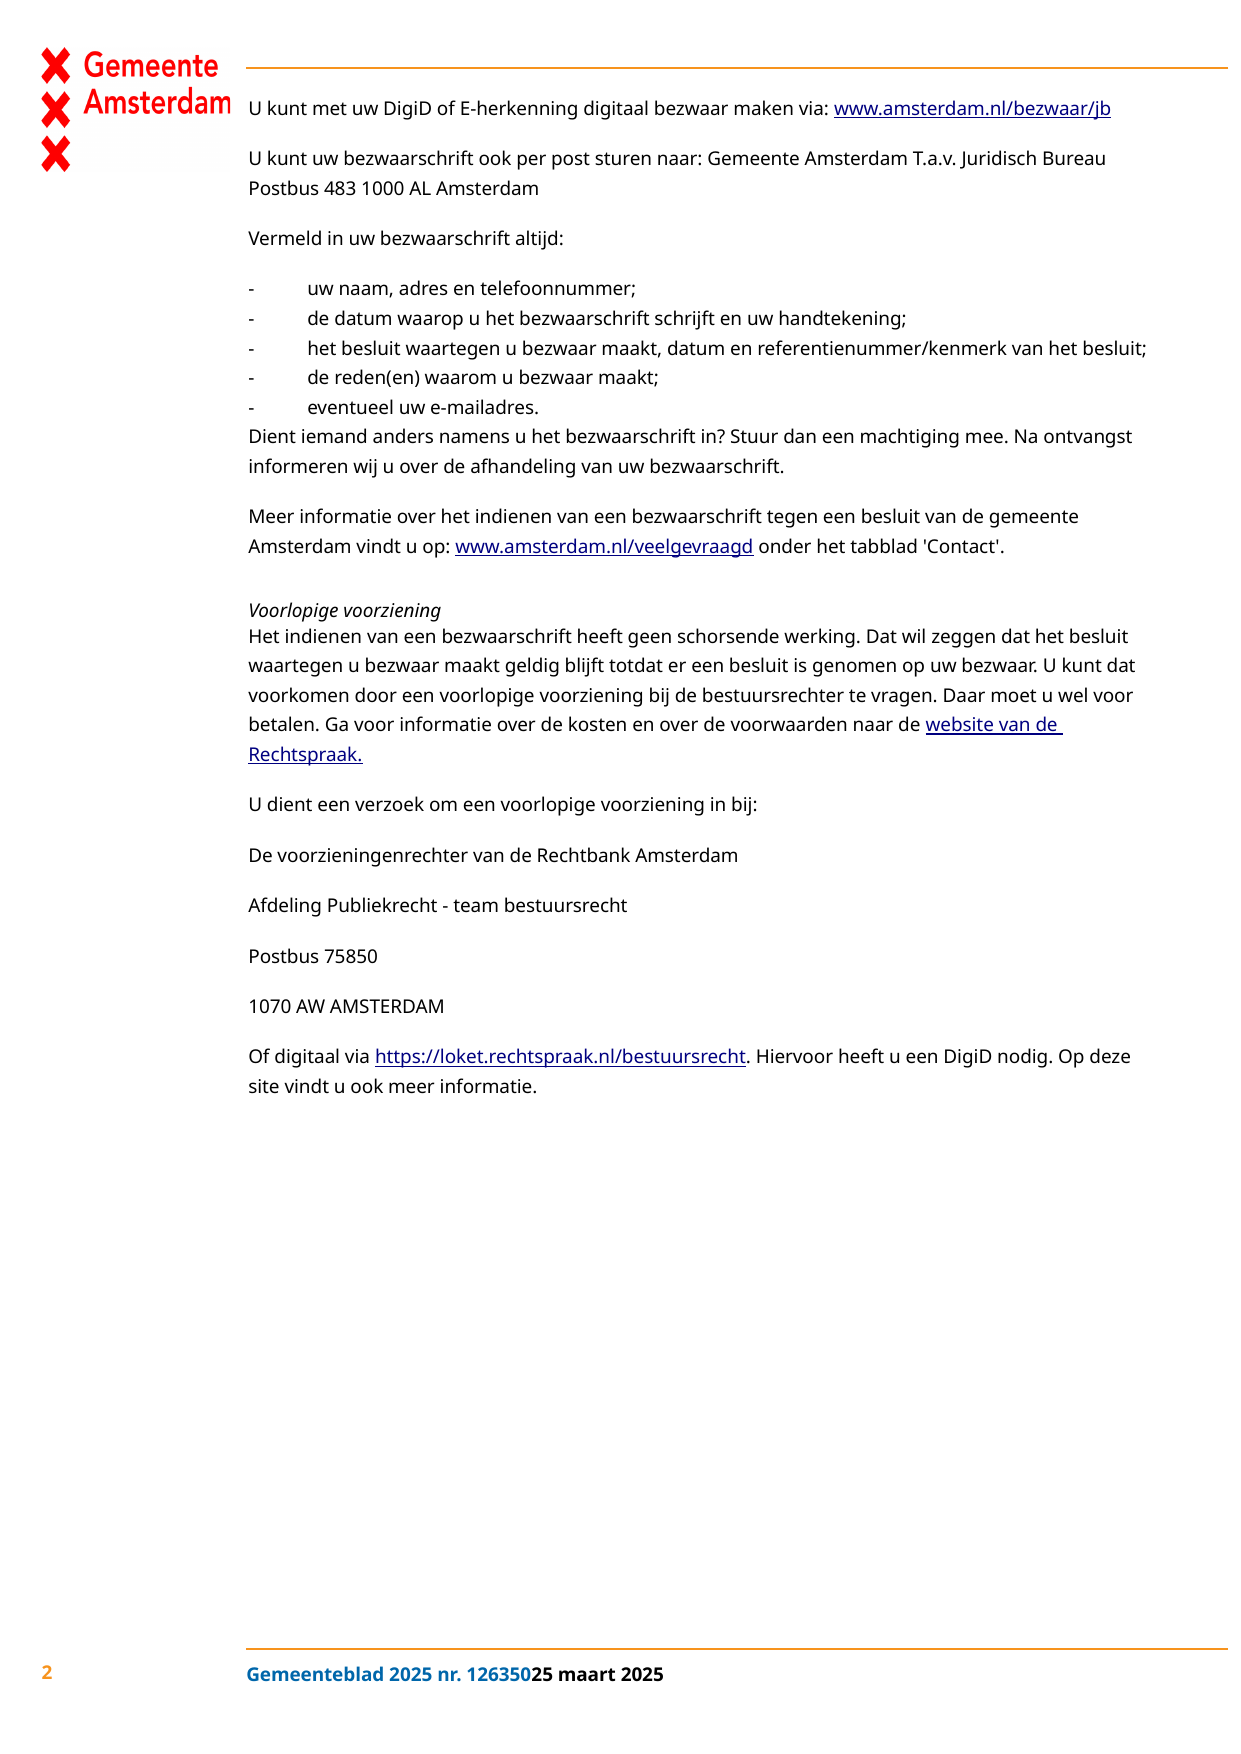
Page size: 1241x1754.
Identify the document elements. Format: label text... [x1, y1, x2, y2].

text Dient iemand anders namens u het bezwaarschrift in? Stuur dan een machtiging mee. Na ontvangst informeren wij u over de afhandeling van uw bezwaarschrift. [248, 423, 1152, 479]
text Vermeld in uw bezwaarschrift altijd: [248, 225, 1152, 251]
list de reden(en) waarom u bezwaar maakt; [248, 364, 1152, 390]
text U dient een verzoek om een voorlopige voorziening in bij: [248, 792, 1152, 817]
list het besluit waartegen u bezwaar maakt, datum en referentienummer/kenmerk van het besluit; [248, 335, 1152, 361]
text U kunt uw bezwaarschrift ook per post sturen naar: Gemeente Amsterdam T.a.v. Juridisch Bureau Postbus 483 1000 AL Amsterdam [248, 145, 1152, 201]
text Of digitaal via https://loket.rechtspraak.nl/bestuursrecht. Hiervoor heeft u een DigiD nodig. Op deze site vindt u ook meer informatie. [248, 1044, 1152, 1099]
text De voorzieningenrechter van de Rechtbank Amsterdam [248, 842, 1152, 868]
text 1070 AW AMSTERDAM [248, 993, 1152, 1019]
text Afdeling Publiekrecht - team bestuursrecht [248, 892, 1152, 918]
list de datum waarop u het bezwaarschrift schrijft en uw handtekening; [248, 305, 1152, 331]
text Postbus 75850 [248, 943, 1152, 968]
text Het indienen van een bezwaarschrift heeft geen schorsende werking. Dat wil zeggen dat het besluit waartegen u bezwaar maakt geldig blijft totdat er een besluit is genomen op uw bezwaar. U kunt dat voorkomen door een voorlopige voorziening bij de bestuursrechter te vragen. Daar moet u wel voor betalen. Ga voor informatie over de kosten en over de voorwaarden naar de website van de Rechtspraak. [248, 623, 1152, 767]
list eventueel uw e-mailadres. [248, 394, 1152, 420]
text Meer informatie over het indienen van een bezwaarschrift tegen een besluit van de gemeente Amsterdam vindt u op: www.amsterdam.nl/veelgevraagd onder het tabblad 'Contact'. [248, 503, 1152, 559]
list uw naam, adres en telefoonnummer; [248, 276, 1152, 301]
text U kunt met uw DigiD of E-herkenning digitaal bezwaar maken via: www.amsterdam.nl/bezwaar/jb [248, 95, 1152, 121]
picture [41, 47, 231, 172]
text Voorlopige voorziening [248, 597, 1152, 623]
